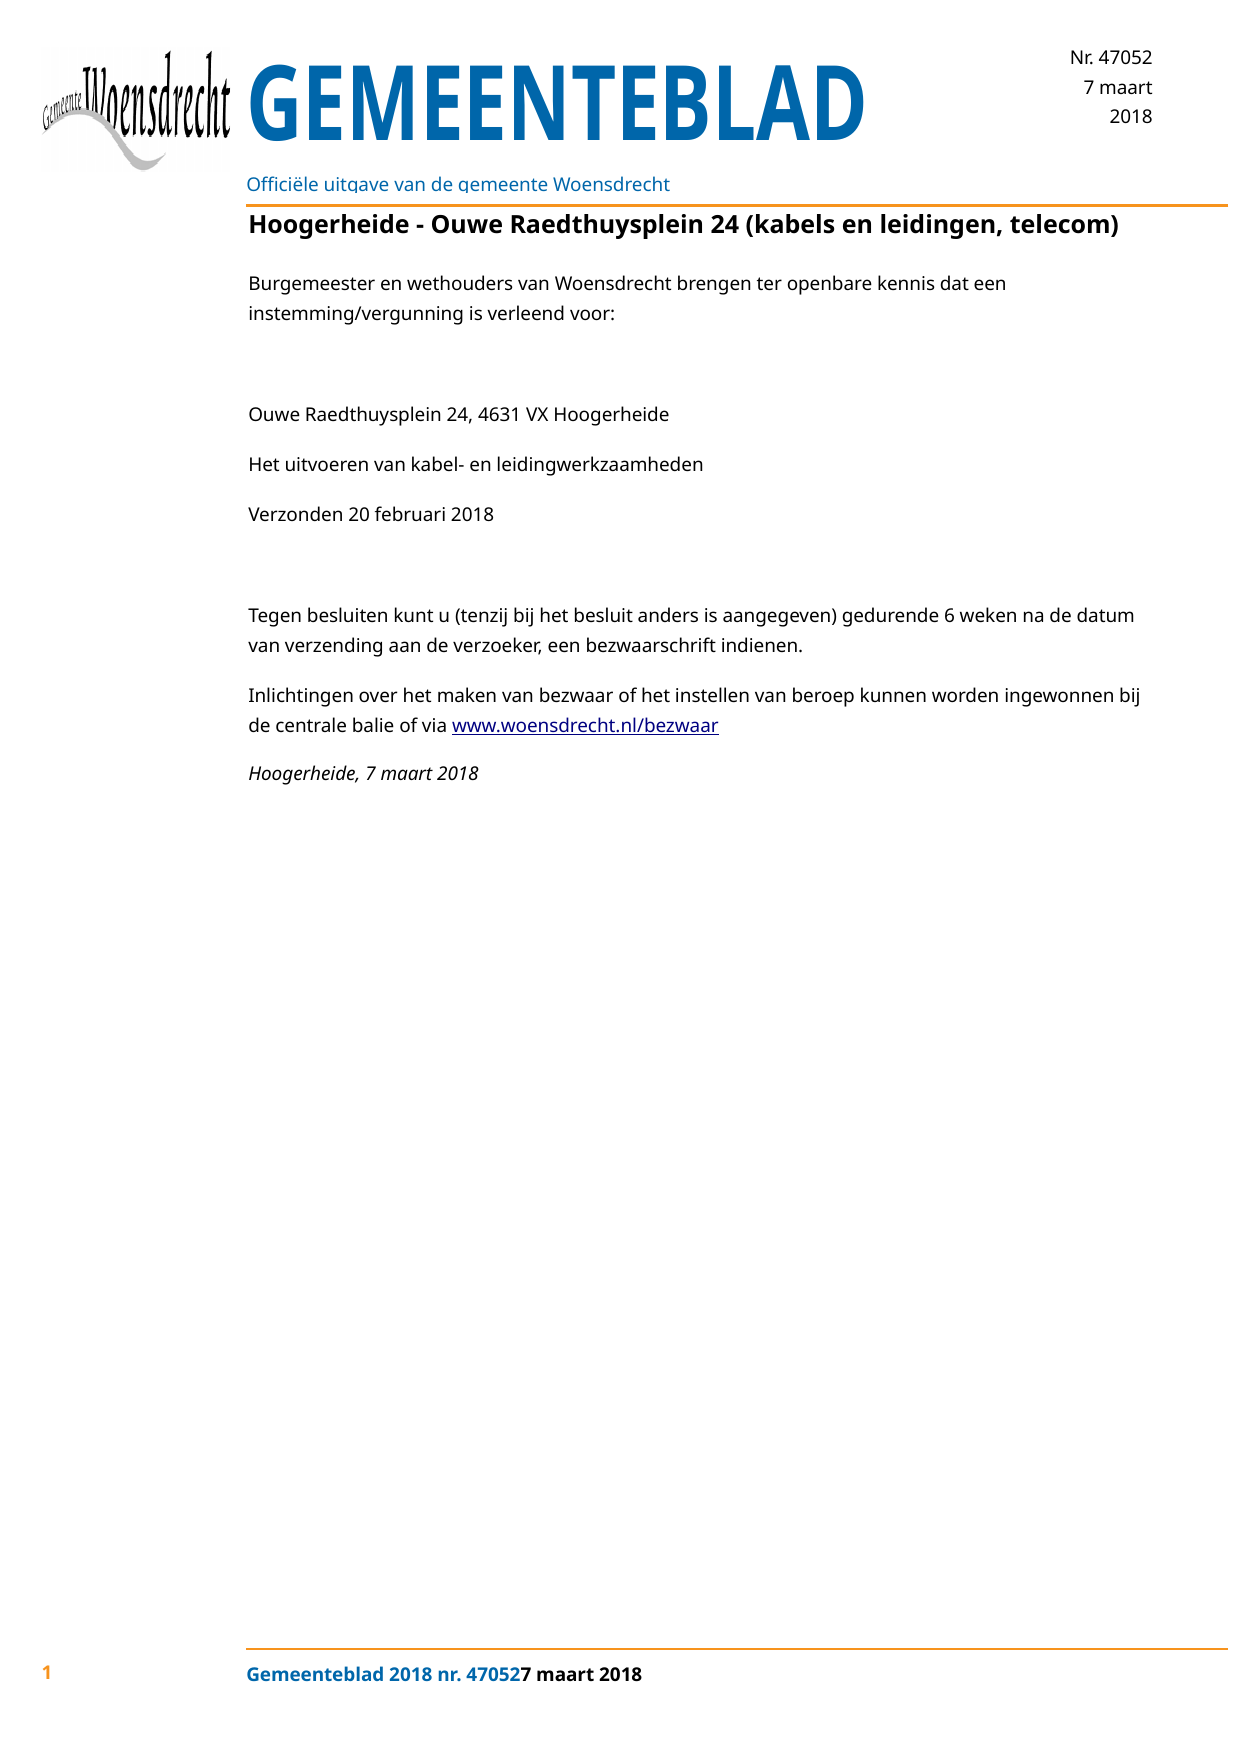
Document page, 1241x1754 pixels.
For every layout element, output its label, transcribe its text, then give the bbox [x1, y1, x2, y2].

text Het uitvoeren van kabel- en leidingwerkzaamheden [248, 451, 1152, 477]
text Tegen besluiten kunt u (tenzij bij het besluit anders is aangegeven) gedurende 6 weken na de datum van verzending aan de verzoeker, een bezwaarschrift indienen. [248, 602, 1152, 658]
text Hoogerheide - Ouwe Raedthuysplein 24 (kabels en leidingen, telecom) [248, 207, 1152, 241]
text Inlichtingen over het maken van bezwaar of het instellen van beroep kunnen worden ingewonnen bij de centrale balie of via www.woensdrecht.nl/bezwaar [248, 682, 1152, 738]
text Hoogerheide, 7 maart 2018 [248, 760, 1152, 786]
text Verzonden 20 februari 2018 [248, 502, 1152, 527]
text Burgemeester en wethouders van Woensdrecht brengen ter openbare kennis dat een instemming/vergunning is verleend voor: [248, 270, 1152, 326]
text Ouwe Raedthuysplein 24, 4631 VX Hoogerheide [248, 401, 1152, 426]
picture [41, 47, 231, 172]
